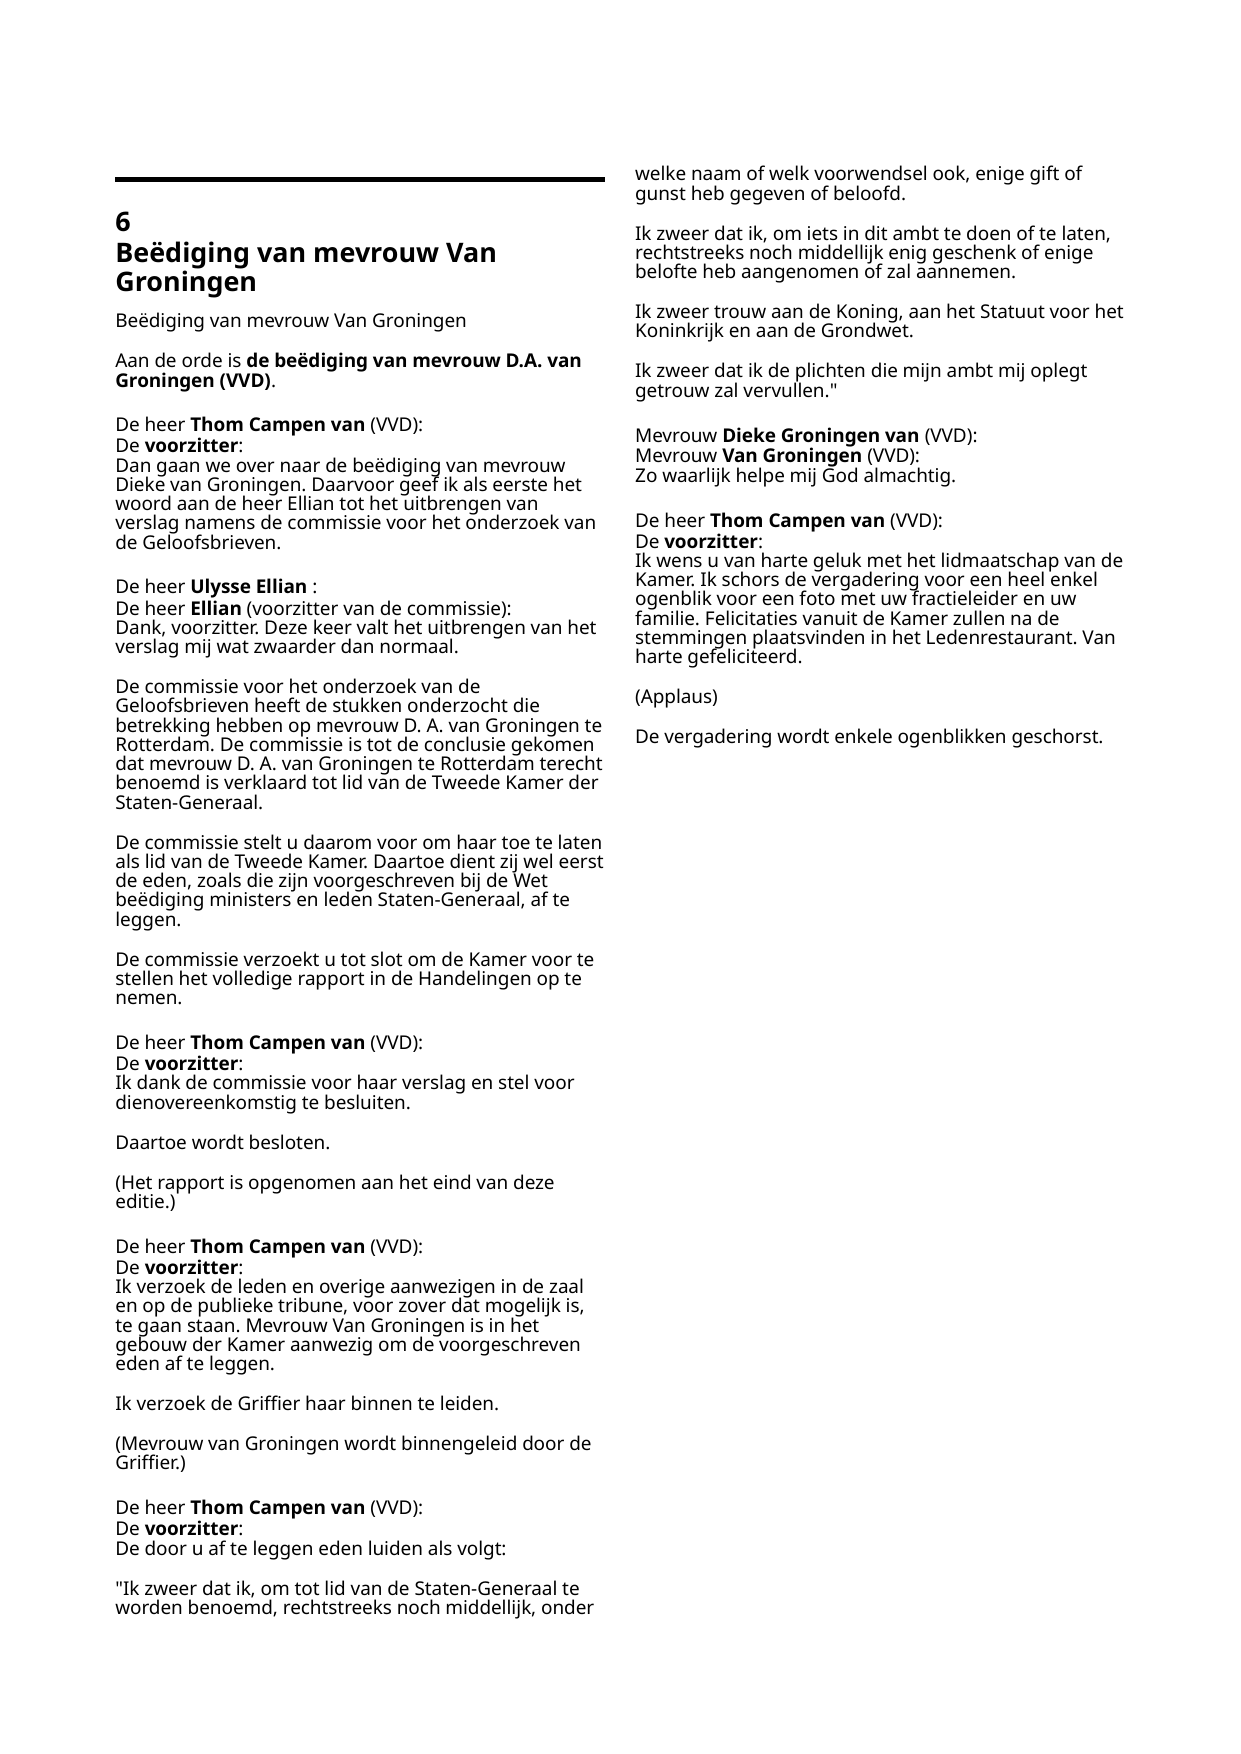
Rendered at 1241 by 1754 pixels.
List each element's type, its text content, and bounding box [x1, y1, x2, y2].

text De vergadering wordt enkele ogenblikken geschorst. [635, 728, 1125, 748]
text "Ik zweer dat ik, om tot lid van de Staten-Generaal te worden benoemd, rechtstreeks noch middellijk, onder [115, 1579, 605, 1618]
text Mevrouw Van Groningen (VVD): [635, 447, 1125, 467]
text De heer Thom Campen van (VVD): [115, 412, 605, 437]
text De door u af te leggen eden luiden als volgt: [115, 1539, 605, 1559]
text Ik zweer trouw aan de Koning, aan het Statuut voor het Koninkrijk en aan de Grondwet. [635, 303, 1125, 342]
text De voorzitter: [115, 1520, 605, 1539]
text (Mevrouw van Groningen wordt binnengeleid door de Griffier.) [115, 1435, 605, 1474]
text De heer Thom Campen van (VVD): [115, 1494, 605, 1520]
text De voorzitter: [115, 437, 605, 457]
text Ik dank de commissie voor haar verslag en stel voor dienovereenkomstig te besluiten. [115, 1074, 605, 1113]
text welke naam of welk voorwendsel ook, enige gift of gunst heb gegeven of beloofd. [635, 165, 1125, 204]
text Mevrouw Dieke Groningen van (VVD): [635, 422, 1125, 447]
text Beëdiging van mevrouw Van Groningen [115, 239, 605, 312]
text Ik zweer dat ik de plichten die mijn ambt mij oplegt getrouw zal vervullen." [635, 362, 1125, 401]
text Aan de orde is de beëdiging van mevrouw D.A. van Groningen (VVD). [115, 352, 605, 391]
text De commissie verzoekt u tot slot om de Kamer voor te stellen het volledige rapport in de Handelingen op te nemen. [115, 951, 605, 1008]
text De voorzitter: [115, 1055, 605, 1074]
text De heer Thom Campen van (VVD): [115, 1029, 605, 1055]
text Ik verzoek de leden en overige aanwezigen in de zaal en op de publieke tribune, voor zover dat mogelijk is, te gaan staan. Mevrouw Van Groningen is in het gebouw der Kamer aanwezig om de voorgeschreven eden af te leggen. [115, 1278, 605, 1374]
text De heer Ulysse Ellian : [115, 574, 605, 599]
text De commissie stelt u daarom voor om haar toe te laten als lid van de Tweede Kamer. Daartoe dient zij wel eerst de eden, zoals die zijn voorgeschreven bij de Wet beëdiging ministers en leden Staten-Generaal, af te leggen. [115, 834, 605, 930]
text (Applaus) [635, 688, 1125, 707]
text De heer Ellian (voorzitter van de commissie): [115, 599, 605, 619]
text De heer Thom Campen van (VVD): [115, 1233, 605, 1259]
text De voorzitter: [635, 533, 1125, 552]
text Ik verzoek de Griffier haar binnen te leiden. [115, 1395, 605, 1414]
text Dan gaan we over naar de beëdiging van mevrouw Dieke van Groningen. Daarvoor geef ik als eerste het woord aan de heer Ellian tot het uitbrengen van verslag namens de commissie voor het onderzoek van de Geloofsbrieven. [115, 457, 605, 553]
text Beëdiging van mevrouw Van Groningen [115, 312, 605, 332]
text Daartoe wordt besloten. [115, 1134, 605, 1153]
text Dank, voorzitter. Deze keer valt het uitbrengen van het verslag mij wat zwaarder dan normaal. [115, 619, 605, 657]
text De voorzitter: [115, 1259, 605, 1278]
text Ik wens u van harte geluk met het lidmaatschap van de Kamer. Ik schors de vergadering voor een heel enkel ogenblik voor een foto met uw fractieleider en uw familie. Felicitaties vanuit de Kamer zullen na de stemmingen plaatsvinden in het Ledenrestaurant. Van harte gefeliciteerd. [635, 552, 1125, 667]
text (Het rapport is opgenomen aan het eind van deze editie.) [115, 1174, 605, 1212]
text Ik zweer dat ik, om iets in dit ambt te doen of te laten, rechtstreeks noch middellijk enig geschenk of enige belofte heb aangenomen of zal aannemen. [635, 224, 1125, 282]
text De commissie voor het onderzoek van de Geloofsbrieven heeft de stukken onderzocht die betrekking hebben op mevrouw D. A. van Groningen te Rotterdam. De commissie is tot de conclusie gekomen dat mevrouw D. A. van Groningen te Rotterdam terecht benoemd is verklaard tot lid van de Tweede Kamer der Staten-Generaal. [115, 678, 605, 813]
text De heer Thom Campen van (VVD): [635, 507, 1125, 533]
text Zo waarlijk helpe mij God almachtig. [635, 467, 1125, 486]
text 6 [115, 203, 605, 239]
